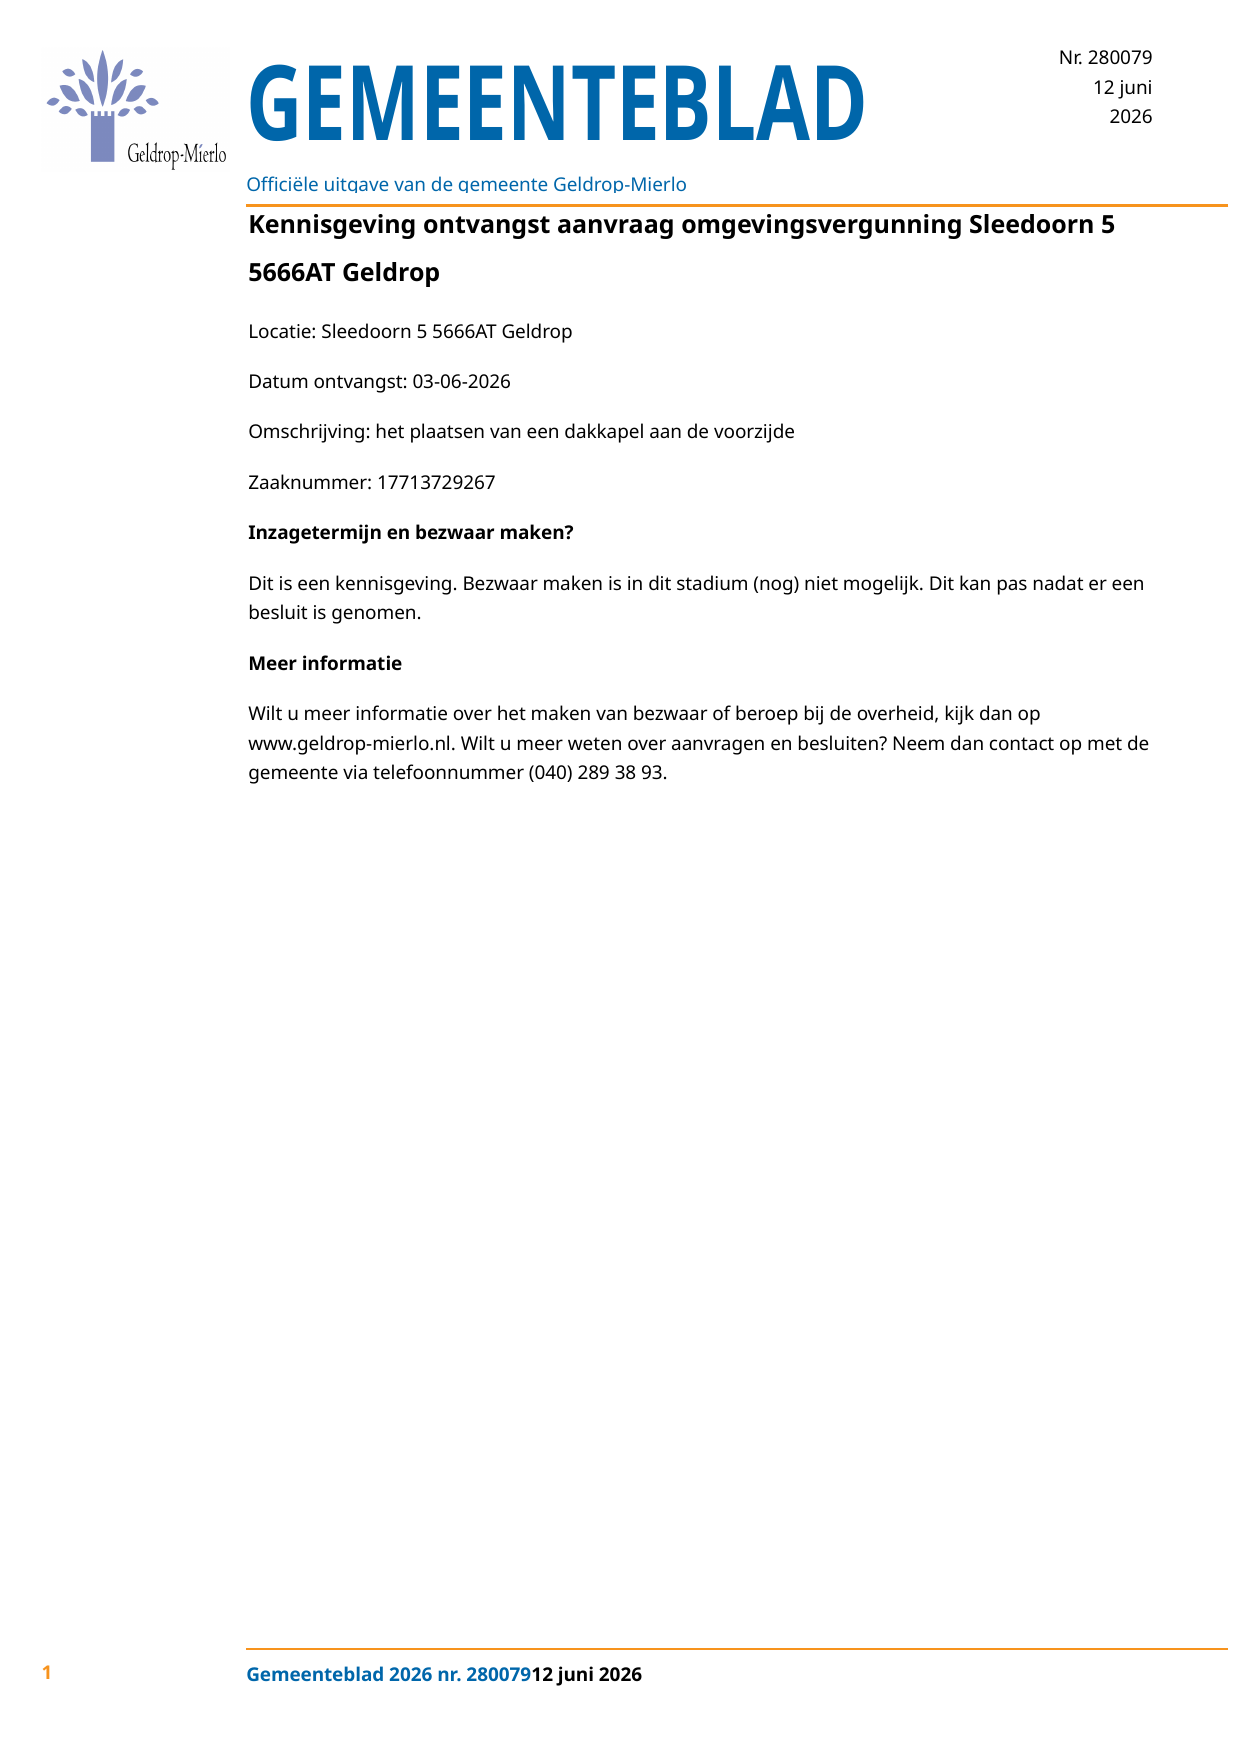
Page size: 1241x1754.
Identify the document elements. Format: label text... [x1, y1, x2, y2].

text Zaaknummer: 17713729267 [248, 469, 1152, 495]
text Locatie: Sleedoorn 5 5666AT Geldrop [248, 318, 1152, 344]
text Wilt u meer informatie over het maken van bezwaar of beroep bij de overheid, kijk dan op www.geldrop-mierlo.nl. Wilt u meer weten over aanvragen en besluiten? Neem dan contact op met de gemeente via telefoonnummer (040) 289 38 93. [248, 700, 1152, 785]
picture [41, 47, 231, 172]
text Meer informatie [248, 650, 1152, 676]
text Datum ontvangst: 03-06-2026 [248, 368, 1152, 394]
text Omschrijving: het plaatsen van een dakkapel aan de voorzijde [248, 419, 1152, 444]
text Kennisgeving ontvangst aanvraag omgevingsvergunning Sleedoorn 5 5666AT Geldrop [248, 207, 1152, 288]
text Inzagetermijn en bezwaar maken? [248, 519, 1152, 545]
text Dit is een kennisgeving. Bezwaar maken is in dit stadium (nog) niet mogelijk. Dit kan pas nadat er een besluit is genomen. [248, 570, 1152, 625]
